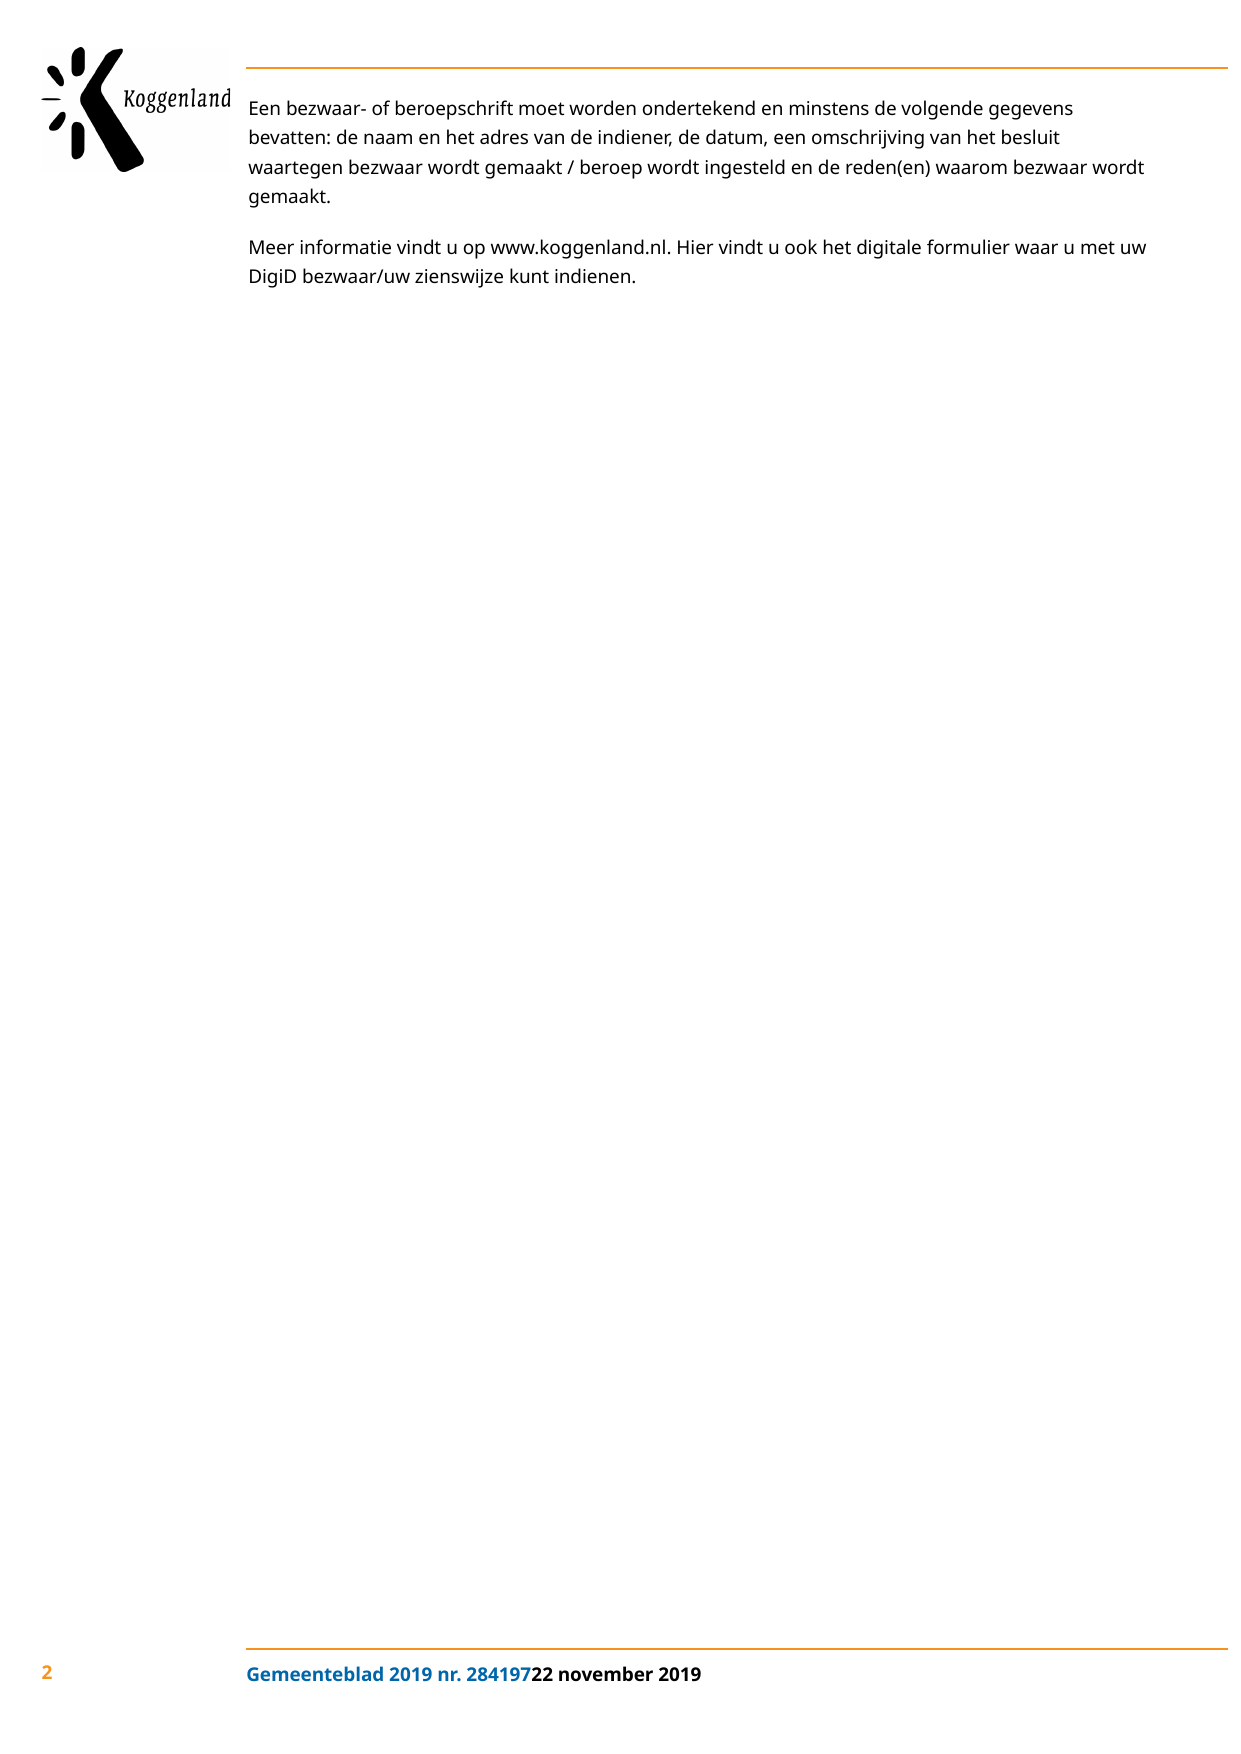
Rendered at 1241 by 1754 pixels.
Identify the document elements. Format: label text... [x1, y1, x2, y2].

text Meer informatie vindt u op www.koggenland.nl. Hier vindt u ook het digitale formulier waar u met uw DigiD bezwaar/uw zienswijze kunt indienen. [248, 234, 1152, 289]
picture [41, 47, 231, 172]
text Een bezwaar- of beroepschrift moet worden ondertekend en minstens de volgende gegevens bevatten: de naam en het adres van de indiener, de datum, een omschrijving van het besluit waartegen bezwaar wordt gemaakt / beroep wordt ingesteld en de reden(en) waarom bezwaar wordt gemaakt. [248, 95, 1152, 209]
